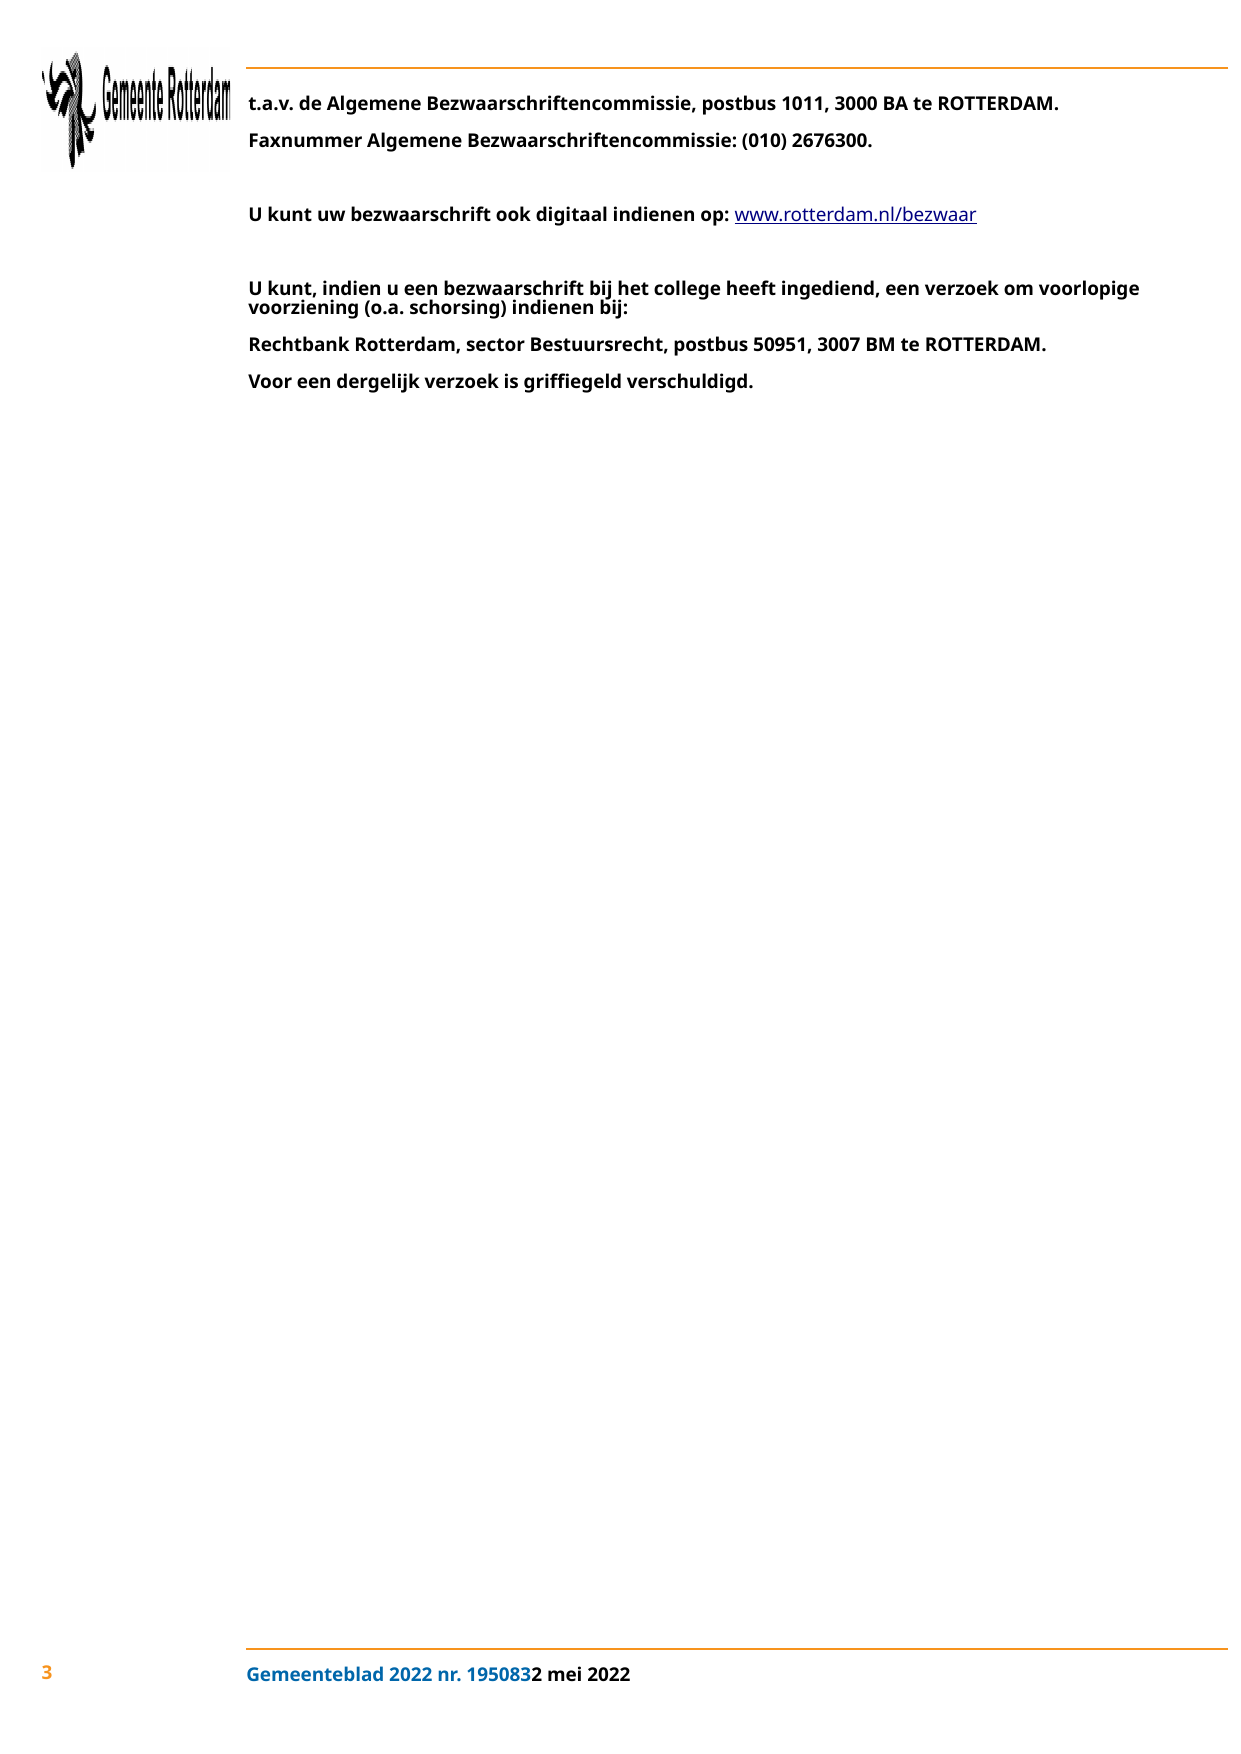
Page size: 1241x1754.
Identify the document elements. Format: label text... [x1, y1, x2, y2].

text Rechtbank Rotterdam, sector Bestuursrecht, postbus 50951, 3007 BM te ROTTERDAM. [248, 336, 1152, 355]
picture [41, 47, 231, 172]
text Voor een dergelijk verzoek is griffiegeld verschuldigd. [248, 373, 1152, 392]
text U kunt uw bezwaarschrift ook digitaal indienen op: www.rotterdam.nl/bezwaar [248, 206, 1152, 225]
text t.a.v. de Algemene Bezwaarschriftencommissie, postbus 1011, 3000 BA te ROTTERDAM. [248, 95, 1152, 114]
text Faxnummer Algemene Bezwaarschriftencommissie: (010) 2676300. [248, 132, 1152, 151]
text U kunt, indien u een bezwaarschrift bij het college heeft ingediend, een verzoek om voorlopige voorziening (o.a. schorsing) indienen bij: [248, 280, 1152, 318]
